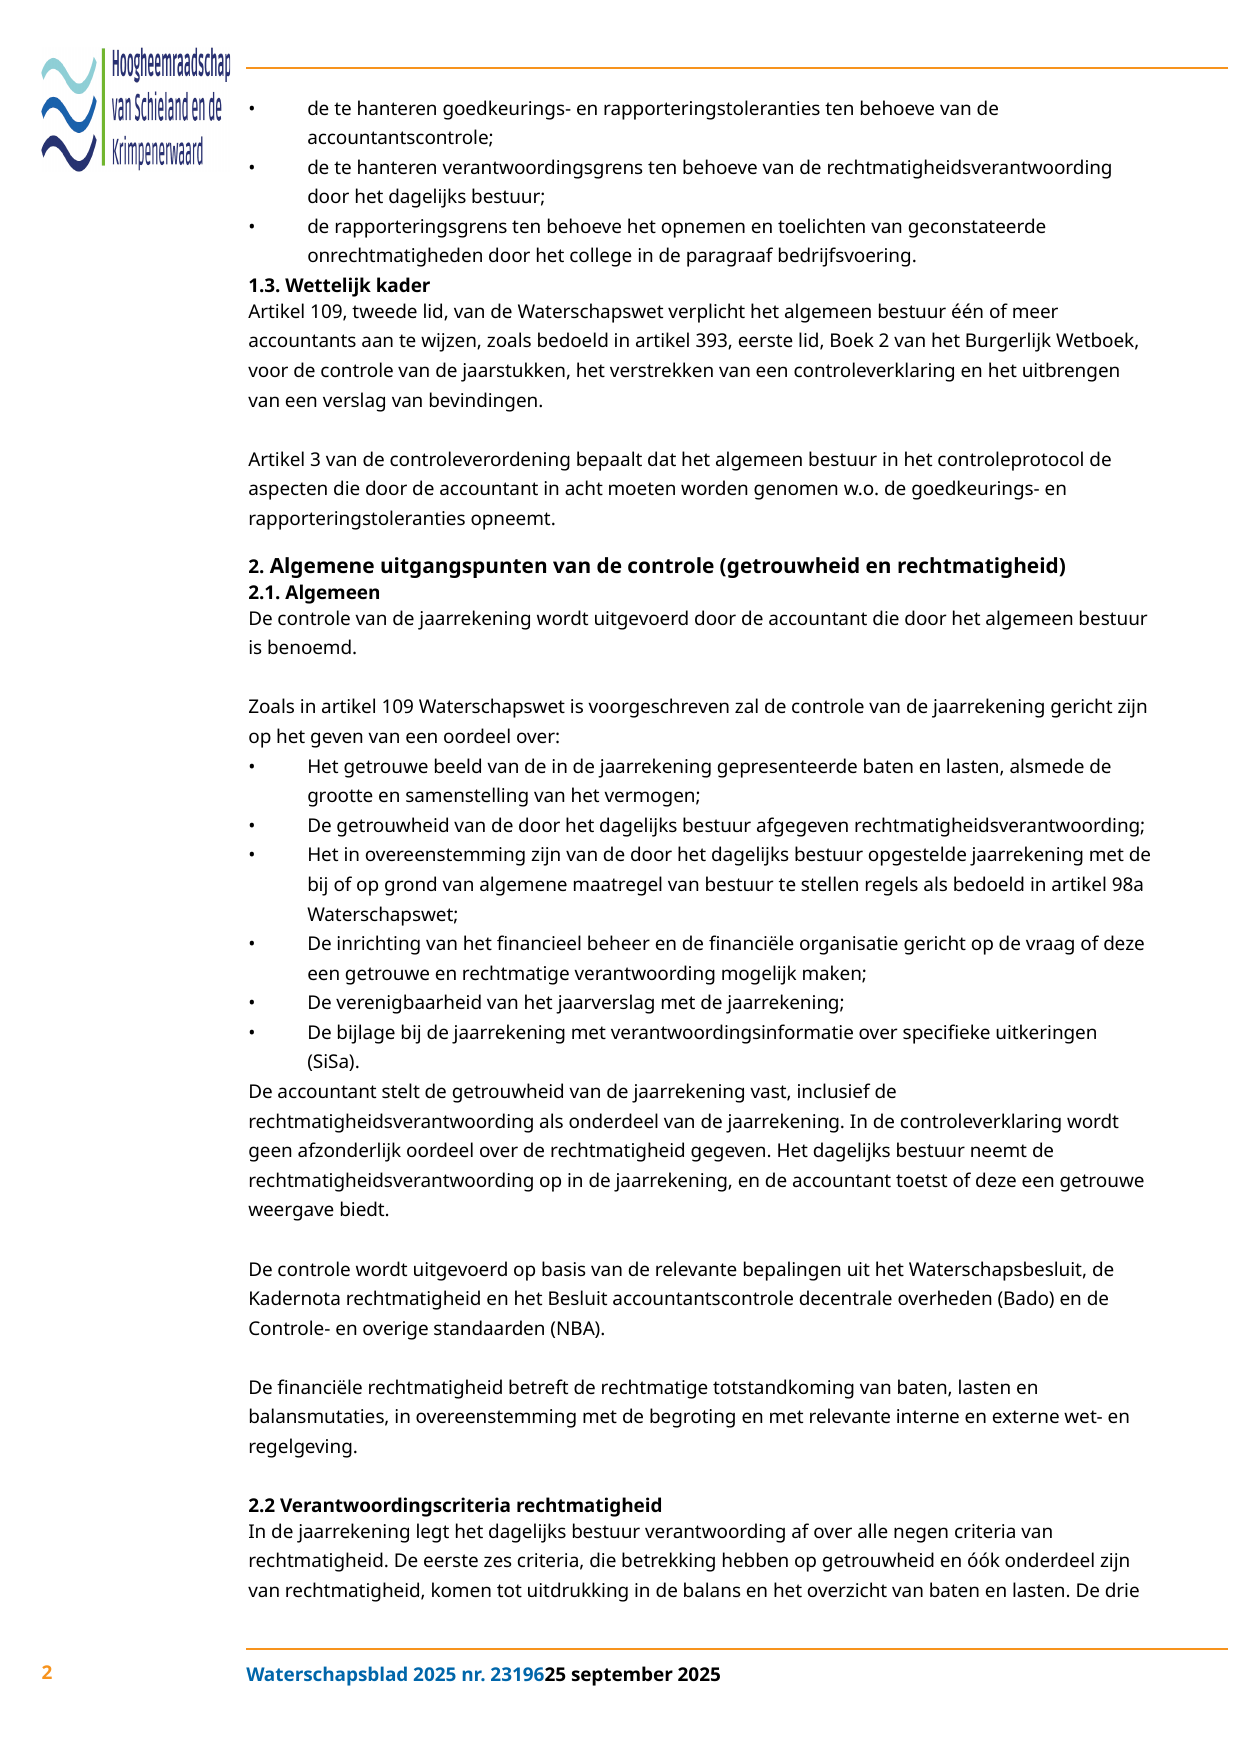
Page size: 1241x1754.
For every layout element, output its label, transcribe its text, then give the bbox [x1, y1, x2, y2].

text De accountant stelt de getrouwheid van de jaarrekening vast, inclusief de rechtmatigheidsverantwoording als onderdeel van de jaarrekening. In de controleverklaring wordt geen afzonderlijk oordeel over de rechtmatigheid gegeven. Het dagelijks bestuur neemt de rechtmatigheidsverantwoording op in de jaarrekening, en de accountant toetst of deze een getrouwe weergave biedt. [248, 1078, 1152, 1222]
text In de jaarrekening legt het dagelijks bestuur verantwoording af over alle negen criteria van rechtmatigheid. De eerste zes criteria, die betrekking hebben op getrouwheid en óók onderdeel zijn van rechtmatigheid, komen tot uitdrukking in de balans en het overzicht van baten en lasten. De drie [248, 1518, 1152, 1603]
text De controle wordt uitgevoerd op basis van de relevante bepalingen uit het Waterschapsbesluit, de Kadernota rechtmatigheid en het Besluit accountantscontrole decentrale overheden (Bado) en de Controle- en overige standaarden (NBA). [248, 1256, 1152, 1341]
text Artikel 3 van de controleverordening bepaalt dat het algemeen bestuur in het controleprotocol de aspecten die door de accountant in acht moeten worden genomen w.o. de goedkeurings- en rapporteringstoleranties opneemt. [248, 446, 1152, 531]
text Artikel 109, tweede lid, van de Waterschapswet verplicht het algemeen bestuur één of meer accountants aan te wijzen, zoals bedoeld in artikel 393, eerste lid, Boek 2 van het Burgerlijk Wetboek, voor de controle van de jaarstukken, het verstrekken van een controleverklaring en het uitbrengen van een verslag van bevindingen. [248, 298, 1152, 412]
list De inrichting van het financieel beheer en de financiële organisatie gericht op de vraag of deze een getrouwe en rechtmatige verantwoording mogelijk maken; [248, 930, 1152, 986]
text 2.2 Verantwoordingscriteria rechtmatigheid [248, 1492, 1152, 1518]
text Zoals in artikel 109 Waterschapswet is voorgeschreven zal de controle van de jaarrekening gericht zijn op het geven van een oordeel over: [248, 694, 1152, 749]
list de rapporteringsgrens ten behoeve het opnemen en toelichten van geconstateerde onrechtmatigheden door het college in de paragraaf bedrijfsvoering. [248, 213, 1152, 268]
list De bijlage bij de jaarrekening met verantwoordingsinformatie over specifieke uitkeringen (SiSa). [248, 1019, 1152, 1074]
list De verenigbaarheid van het jaarverslag met de jaarrekening; [248, 989, 1152, 1015]
picture [41, 47, 231, 172]
text 2.1. Algemeen [248, 579, 1152, 605]
text De controle van de jaarrekening wordt uitgevoerd door de accountant die door het algemeen bestuur is benoemd. [248, 605, 1152, 660]
text 1.3. Wettelijk kader [248, 272, 1152, 298]
list de te hanteren goedkeurings- en rapporteringstoleranties ten behoeve van de accountantscontrole; [248, 95, 1152, 150]
list Het getrouwe beeld van de in de jaarrekening gepresenteerde baten en lasten, alsmede de grootte en samenstelling van het vermogen; [248, 753, 1152, 808]
list Het in overeenstemming zijn van de door het dagelijks bestuur opgestelde jaarrekening met de bij of op grond van algemene maatregel van bestuur te stellen regels als bedoeld in artikel 98a Waterschapswet; [248, 842, 1152, 926]
text 2. Algemene uitgangspunten van de controle (getrouwheid en rechtmatigheid) [248, 551, 1152, 579]
list De getrouwheid van de door het dagelijks bestuur afgegeven rechtmatigheidsverantwoording; [248, 812, 1152, 838]
list de te hanteren verantwoordingsgrens ten behoeve van de rechtmatigheidsverantwoording door het dagelijks bestuur; [248, 154, 1152, 209]
text De financiële rechtmatigheid betreft de rechtmatige totstandkoming van baten, lasten en balansmutaties, in overeenstemming met de begroting en met relevante interne en externe wet- en regelgeving. [248, 1374, 1152, 1459]
